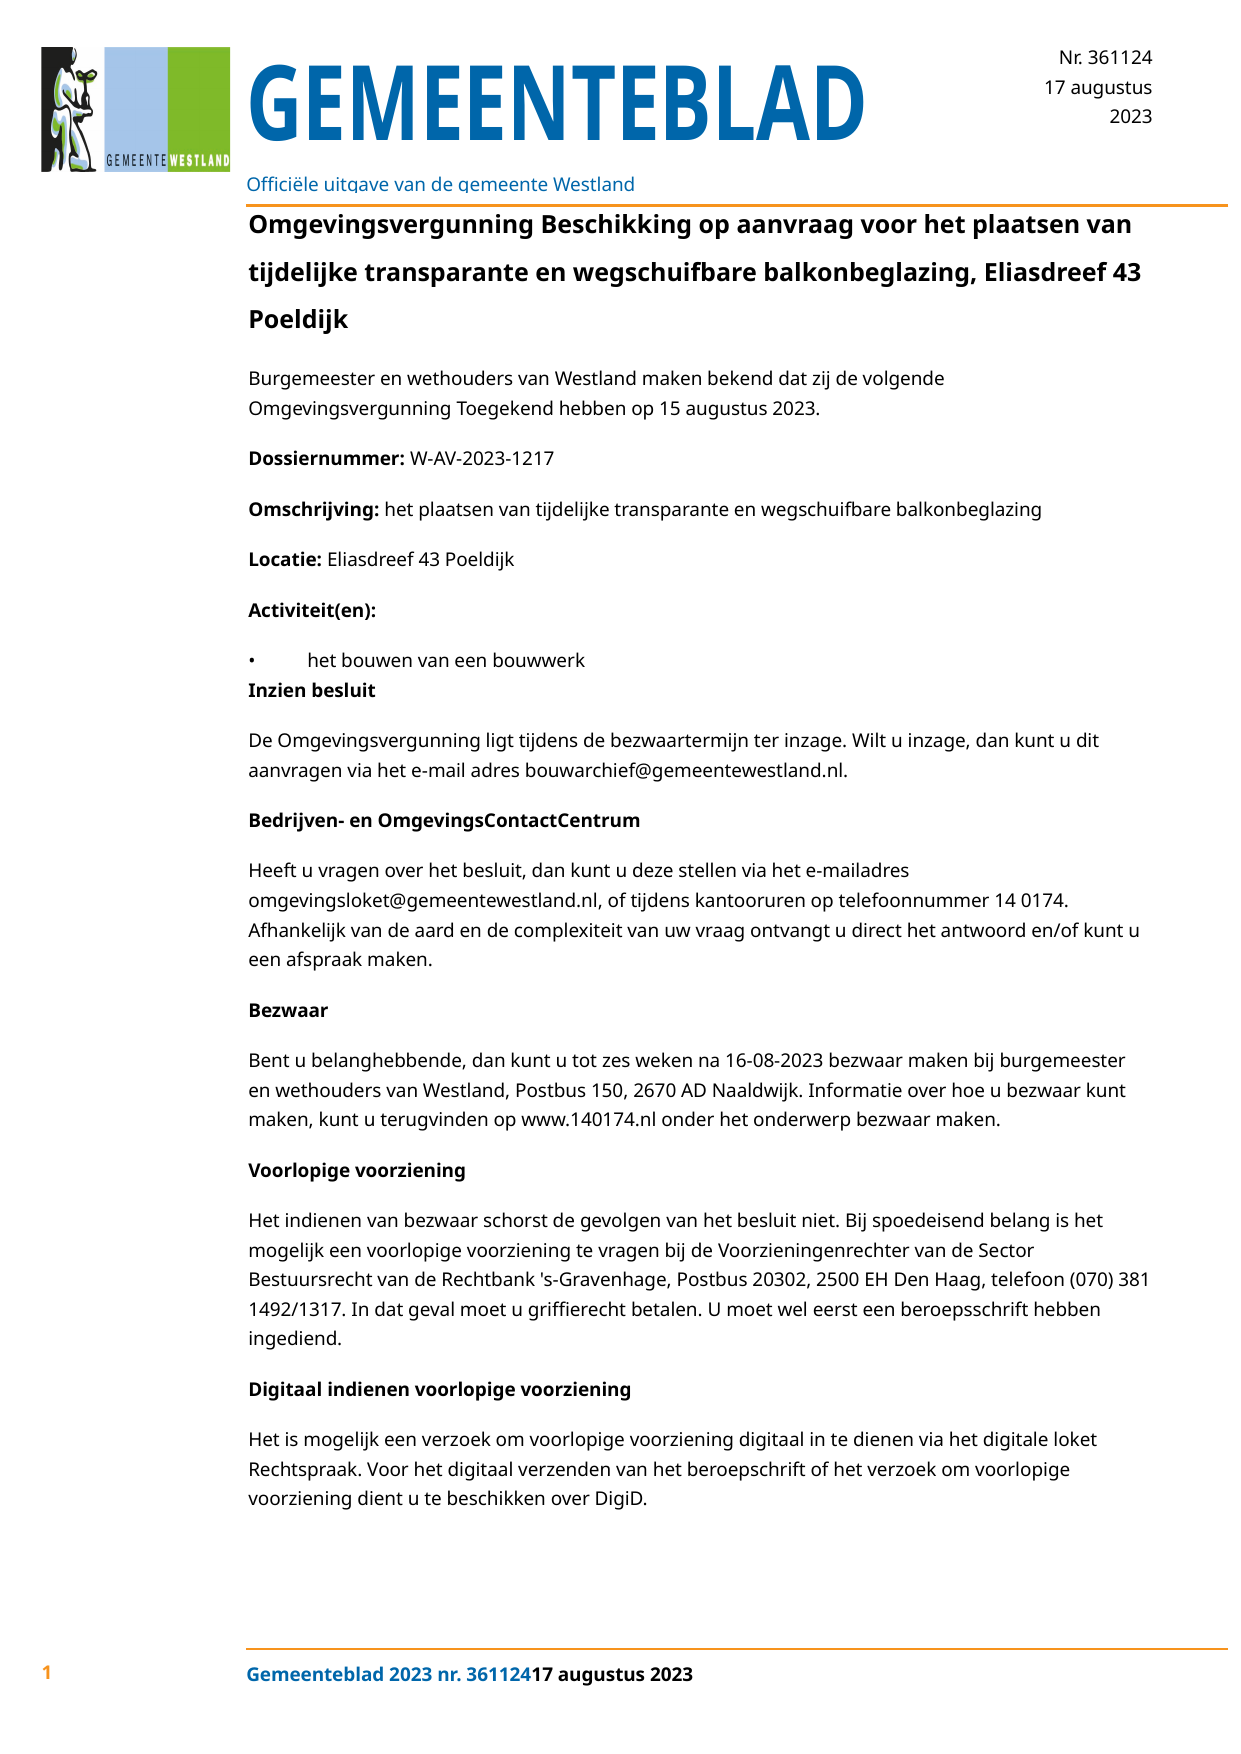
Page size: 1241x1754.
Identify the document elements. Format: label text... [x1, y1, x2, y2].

text Bedrijven- en OmgevingsContactCentrum [248, 807, 1152, 833]
text De Omgevingsvergunning ligt tijdens de bezwaartermijn ter inzage. Wilt u inzage, dan kunt u dit aanvragen via het e-mail adres bouwarchief@gemeentewestland.nl. [248, 727, 1152, 782]
text Digitaal indienen voorlopige voorziening [248, 1376, 1152, 1402]
text Bezwaar [248, 997, 1152, 1022]
text Burgemeester en wethouders van Westland maken bekend dat zij de volgende Omgevingsvergunning Toegekend hebben op 15 augustus 2023. [248, 366, 1152, 421]
text Heeft u vragen over het besluit, dan kunt u deze stellen via het e-mailadres omgevingsloket@gemeentewestland.nl, of tijdens kantooruren op telefoonnummer 14 0174. Afhankelijk van de aard en de complexiteit van uw vraag ontvangt u direct het antwoord en/of kunt u een afspraak maken. [248, 858, 1152, 972]
text Inzien besluit [248, 677, 1152, 702]
text Het indienen van bezwaar schorst de gevolgen van het besluit niet. Bij spoedeisend belang is het mogelijk een voorlopige voorziening te vragen bij de Voorzieningenrechter van de Sector Bestuursrecht van de Rechtbank 's-Gravenhage, Postbus 20302, 2500 EH Den Haag, telefoon (070) 381 1492/1317. In dat geval moet u griffierecht betalen. U moet wel eerst een beroepsschrift hebben ingediend. [248, 1207, 1152, 1351]
text Bent u belanghebbende, dan kunt u tot zes weken na 16-08-2023 bezwaar maken bij burgemeester en wethouders van Westland, Postbus 150, 2670 AD Naaldwijk. Informatie over hoe u bezwaar kunt maken, kunt u terugvinden op www.140174.nl onder het onderwerp bezwaar maken. [248, 1047, 1152, 1132]
picture [41, 47, 231, 172]
text Voorlopige voorziening [248, 1157, 1152, 1182]
text Omgevingsvergunning Beschikking op aanvraag voor het plaatsen van tijdelijke transparante en wegschuifbare balkonbeglazing, Eliasdreef 43 Poeldijk [248, 207, 1152, 336]
text Activiteit(en): [248, 597, 1152, 622]
text Dossiernummer: W-AV-2023-1217 [248, 446, 1152, 471]
text Het is mogelijk een verzoek om voorlopige voorziening digitaal in te dienen via het digitale loket Rechtspraak. Voor het digitaal verzenden van het beroepschrift of het verzoek om voorlopige voorziening dient u te beschikken over DigiD. [248, 1426, 1152, 1511]
list het bouwen van een bouwwerk [248, 647, 1152, 673]
text Locatie: Eliasdreef 43 Poeldijk [248, 546, 1152, 572]
text Omschrijving: het plaatsen van tijdelijke transparante en wegschuifbare balkonbeglazing [248, 496, 1152, 522]
